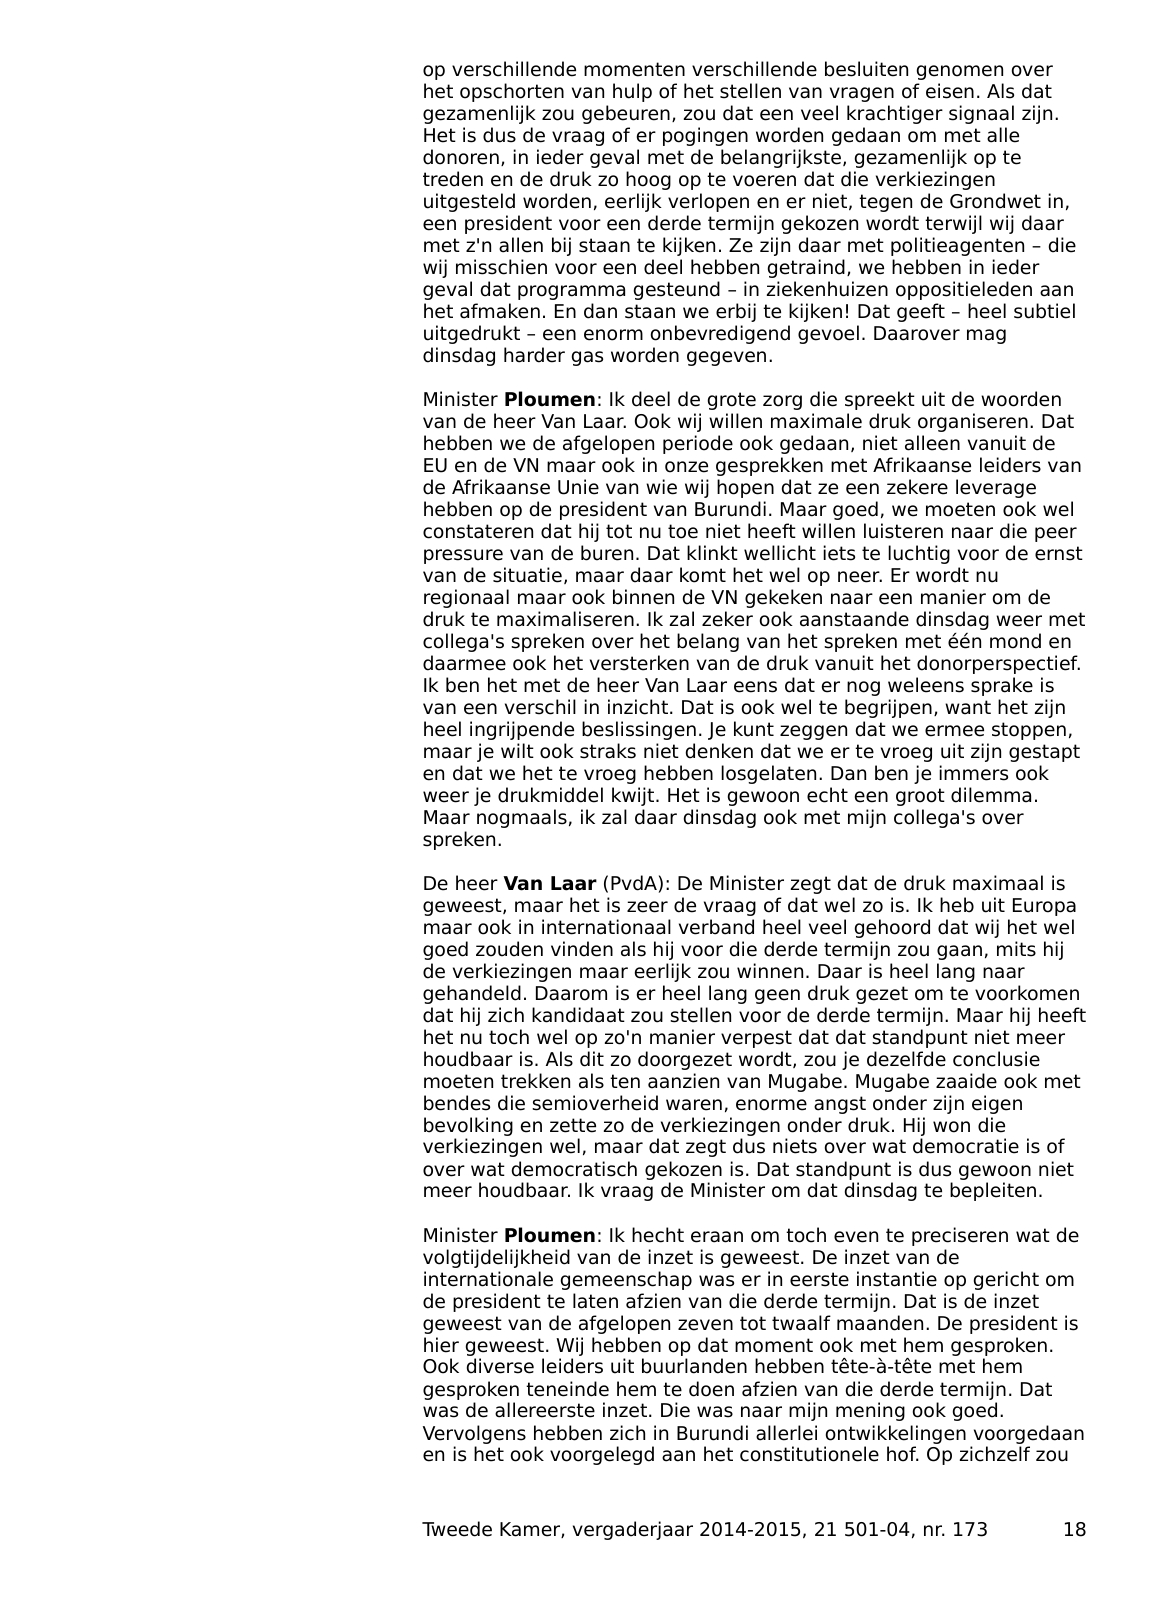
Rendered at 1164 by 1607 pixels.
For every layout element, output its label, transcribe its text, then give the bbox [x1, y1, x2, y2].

text Minister Ploumen: Ik hecht eraan om toch even te preciseren wat de volgtijdelijkheid van de inzet is geweest. De inzet van de internationale gemeenschap was er in eerste instantie op gericht om de president te laten afzien van die derde termijn. Dat is de inzet geweest van de afgelopen zeven tot twaalf maanden. De president is hier geweest. Wij hebben op dat moment ook met hem gesproken. Ook diverse leiders uit buurlanden hebben tête-à-tête met hem gesproken teneinde hem te doen afzien van die derde termijn. Dat was de allereerste inzet. Die was naar mijn mening ook goed. Vervolgens hebben zich in Burundi allerlei ontwikkelingen voorgedaan en is het ook voorgelegd aan het constitutionele hof. Op zichzelf zou [422, 1224, 1087, 1466]
text De heer Van Laar (PvdA): De Minister zegt dat de druk maximaal is geweest, maar het is zeer de vraag of dat wel zo is. Ik heb uit Europa maar ook in internationaal verband heel veel gehoord dat wij het wel goed zouden vinden als hij voor die derde termijn zou gaan, mits hij de verkiezingen maar eerlijk zou winnen. Daar is heel lang naar gehandeld. Daarom is er heel lang geen druk gezet om te voorkomen dat hij zich kandidaat zou stellen voor de derde termijn. Maar hij heeft het nu toch wel op zo'n manier verpest dat dat standpunt niet meer houdbaar is. Als dit zo doorgezet wordt, zou je dezelfde conclusie moeten trekken als ten aanzien van Mugabe. Mugabe zaaide ook met bendes die semioverheid waren, enorme angst onder zijn eigen bevolking en zette zo de verkiezingen onder druk. Hij won die verkiezingen wel, maar dat zegt dus niets over wat democratie is of over wat democratisch gekozen is. Dat standpunt is dus gewoon niet meer houdbaar. Ik vraag de Minister om dat dinsdag te bepleiten. [422, 873, 1087, 1202]
text Minister Ploumen: Ik deel de grote zorg die spreekt uit de woorden van de heer Van Laar. Ook wij willen maximale druk organiseren. Dat hebben we de afgelopen periode ook gedaan, niet alleen vanuit de EU en de VN maar ook in onze gesprekken met Afrikaanse leiders van de Afrikaanse Unie van wie wij hopen dat ze een zekere leverage hebben op de president van Burundi. Maar goed, we moeten ook wel constateren dat hij tot nu toe niet heeft willen luisteren naar die peer pressure van de buren. Dat klinkt wellicht iets te luchtig voor de ernst van de situatie, maar daar komt het wel op neer. Er wordt nu regionaal maar ook binnen de VN gekeken naar een manier om de druk te maximaliseren. Ik zal zeker ook aanstaande dinsdag weer met collega's spreken over het belang van het spreken met één mond en daarmee ook het versterken van de druk vanuit het donorperspectief. Ik ben het met de heer Van Laar eens dat er nog weleens sprake is van een verschil in inzicht. Dat is ook wel te begrijpen, want het zijn heel ingrijpende beslissingen. Je kunt zeggen dat we ermee stoppen, maar je wilt ook straks niet denken dat we er te vroeg uit zijn gestapt en dat we het te vroeg hebben losgelaten. Dan ben je immers ook weer je drukmiddel kwijt. Het is gewoon echt een groot dilemma. Maar nogmaals, ik zal daar dinsdag ook met mijn collega's over spreken. [422, 389, 1087, 851]
text op verschillende momenten verschillende besluiten genomen over het opschorten van hulp of het stellen van vragen of eisen. Als dat gezamenlijk zou gebeuren, zou dat een veel krachtiger signaal zijn. Het is dus de vraag of er pogingen worden gedaan om met alle donoren, in ieder geval met de belangrijkste, gezamenlijk op te treden en de druk zo hoog op te voeren dat die verkiezingen uitgesteld worden, eerlijk verlopen en er niet, tegen de Grondwet in, een president voor een derde termijn gekozen wordt terwijl wij daar met z'n allen bij staan te kijken. Ze zijn daar met politieagenten – die wij misschien voor een deel hebben getraind, we hebben in ieder geval dat programma gesteund – in ziekenhuizen oppositieleden aan het afmaken. En dan staan we erbij te kijken! Dat geeft – heel subtiel uitgedrukt – een enorm onbevredigend gevoel. Daarover mag dinsdag harder gas worden gegeven. [422, 59, 1087, 367]
